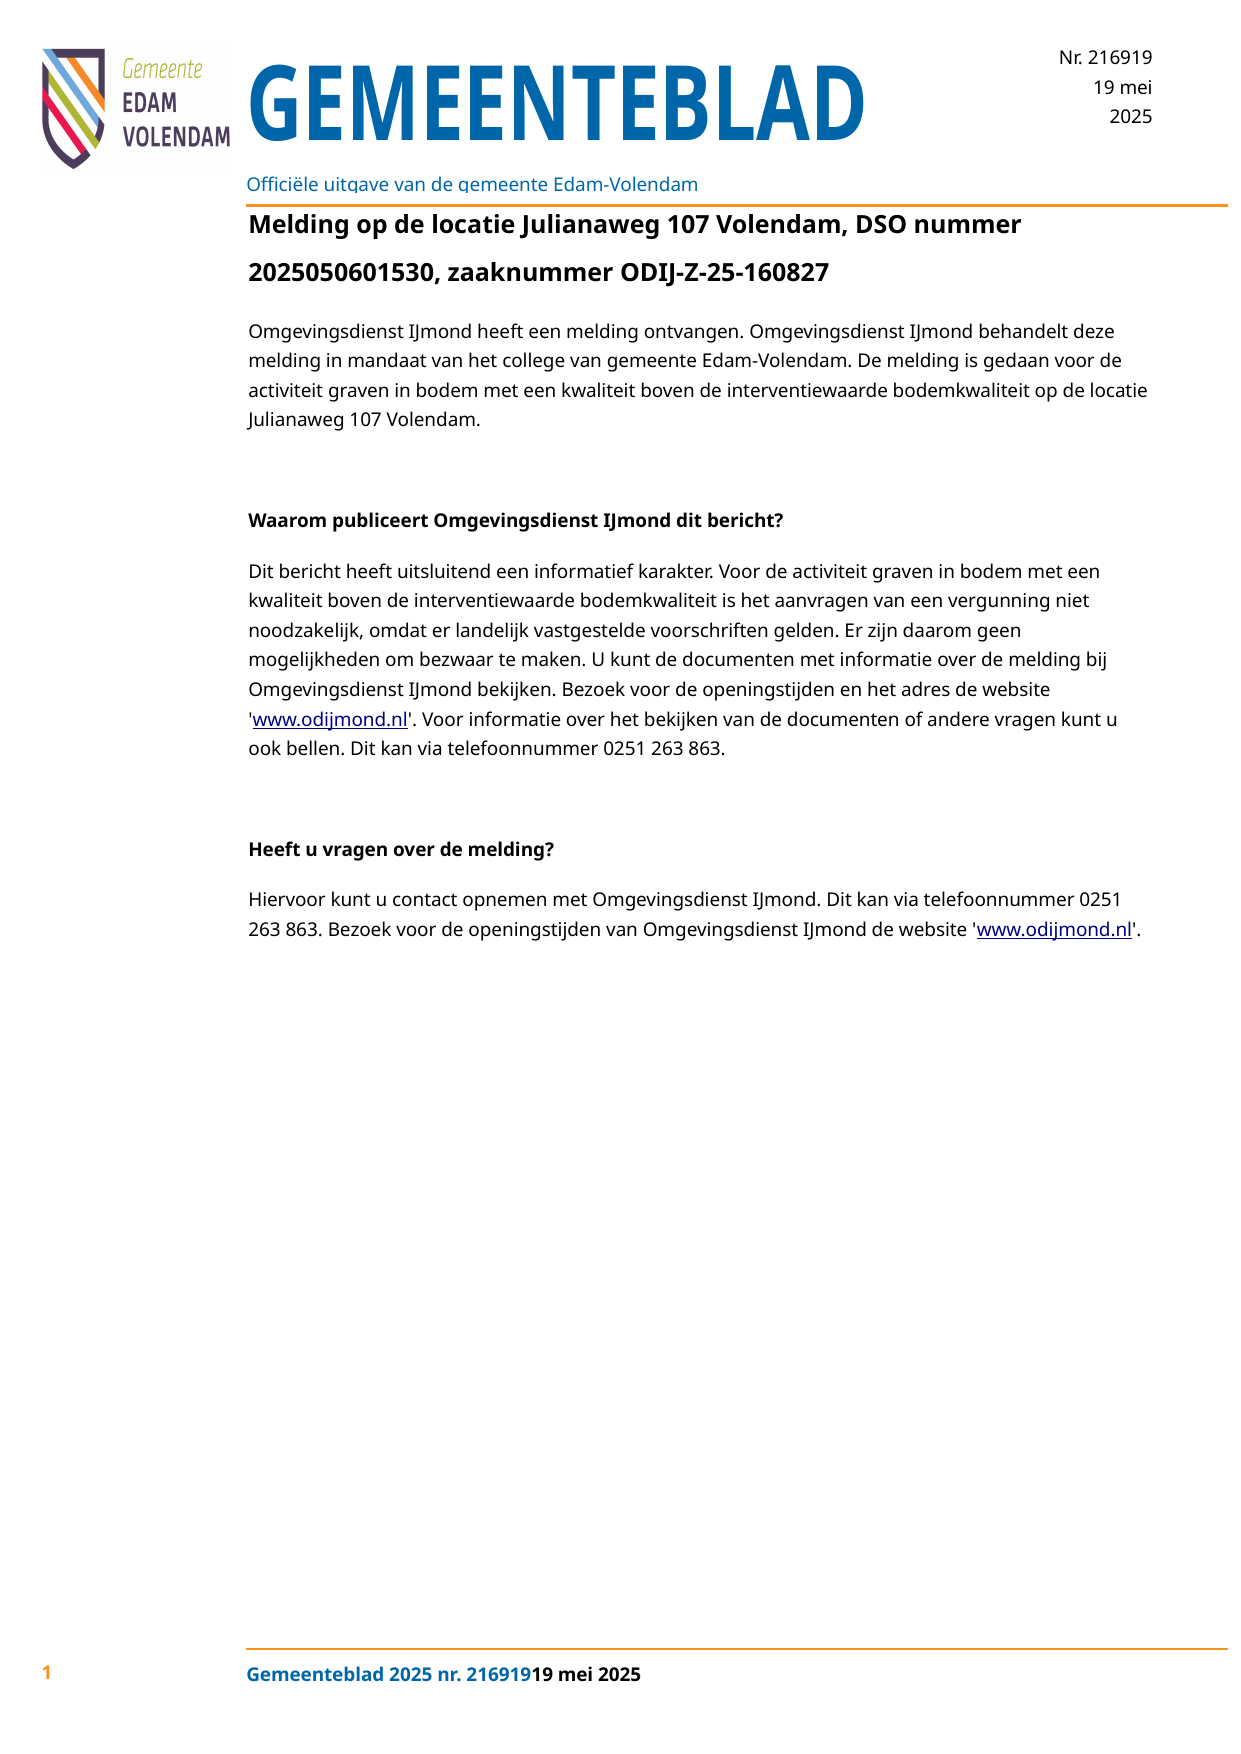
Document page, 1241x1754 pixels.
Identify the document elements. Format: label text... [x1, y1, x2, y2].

text Melding op de locatie Julianaweg 107 Volendam, DSO nummer 2025050601530, zaaknummer ODIJ-Z-25-160827 [248, 207, 1152, 288]
text Waarom publiceert Omgevingsdienst IJmond dit bericht? [248, 507, 1152, 533]
picture [41, 47, 231, 172]
text Dit bericht heeft uitsluitend een informatief karakter. Voor de activiteit graven in bodem met een kwaliteit boven de interventiewaarde bodemkwaliteit is het aanvragen van een vergunning niet noodzakelijk, omdat er landelijk vastgestelde voorschriften gelden. Er zijn daarom geen mogelijkheden om bezwaar te maken. U kunt de documenten met informatie over de melding bij Omgevingsdienst IJmond bekijken. Bezoek voor de openingstijden en het adres de website 'www.odijmond.nl'. Voor informatie over het bekijken van de documenten of andere vragen kunt u ook bellen. Dit kan via telefoonnummer 0251 263 863. [248, 558, 1152, 761]
text Omgevingsdienst IJmond heeft een melding ontvangen. Omgevingsdienst IJmond behandelt deze melding in mandaat van het college van gemeente Edam-Volendam. De melding is gedaan voor de activiteit graven in bodem met een kwaliteit boven de interventiewaarde bodemkwaliteit op de locatie Julianaweg 107 Volendam. [248, 318, 1152, 432]
text Hiervoor kunt u contact opnemen met Omgevingsdienst IJmond. Dit kan via telefoonnummer 0251 263 863. Bezoek voor de openingstijden van Omgevingsdienst IJmond de website 'www.odijmond.nl'. [248, 887, 1152, 942]
text Heeft u vragen over de melding? [248, 836, 1152, 862]
